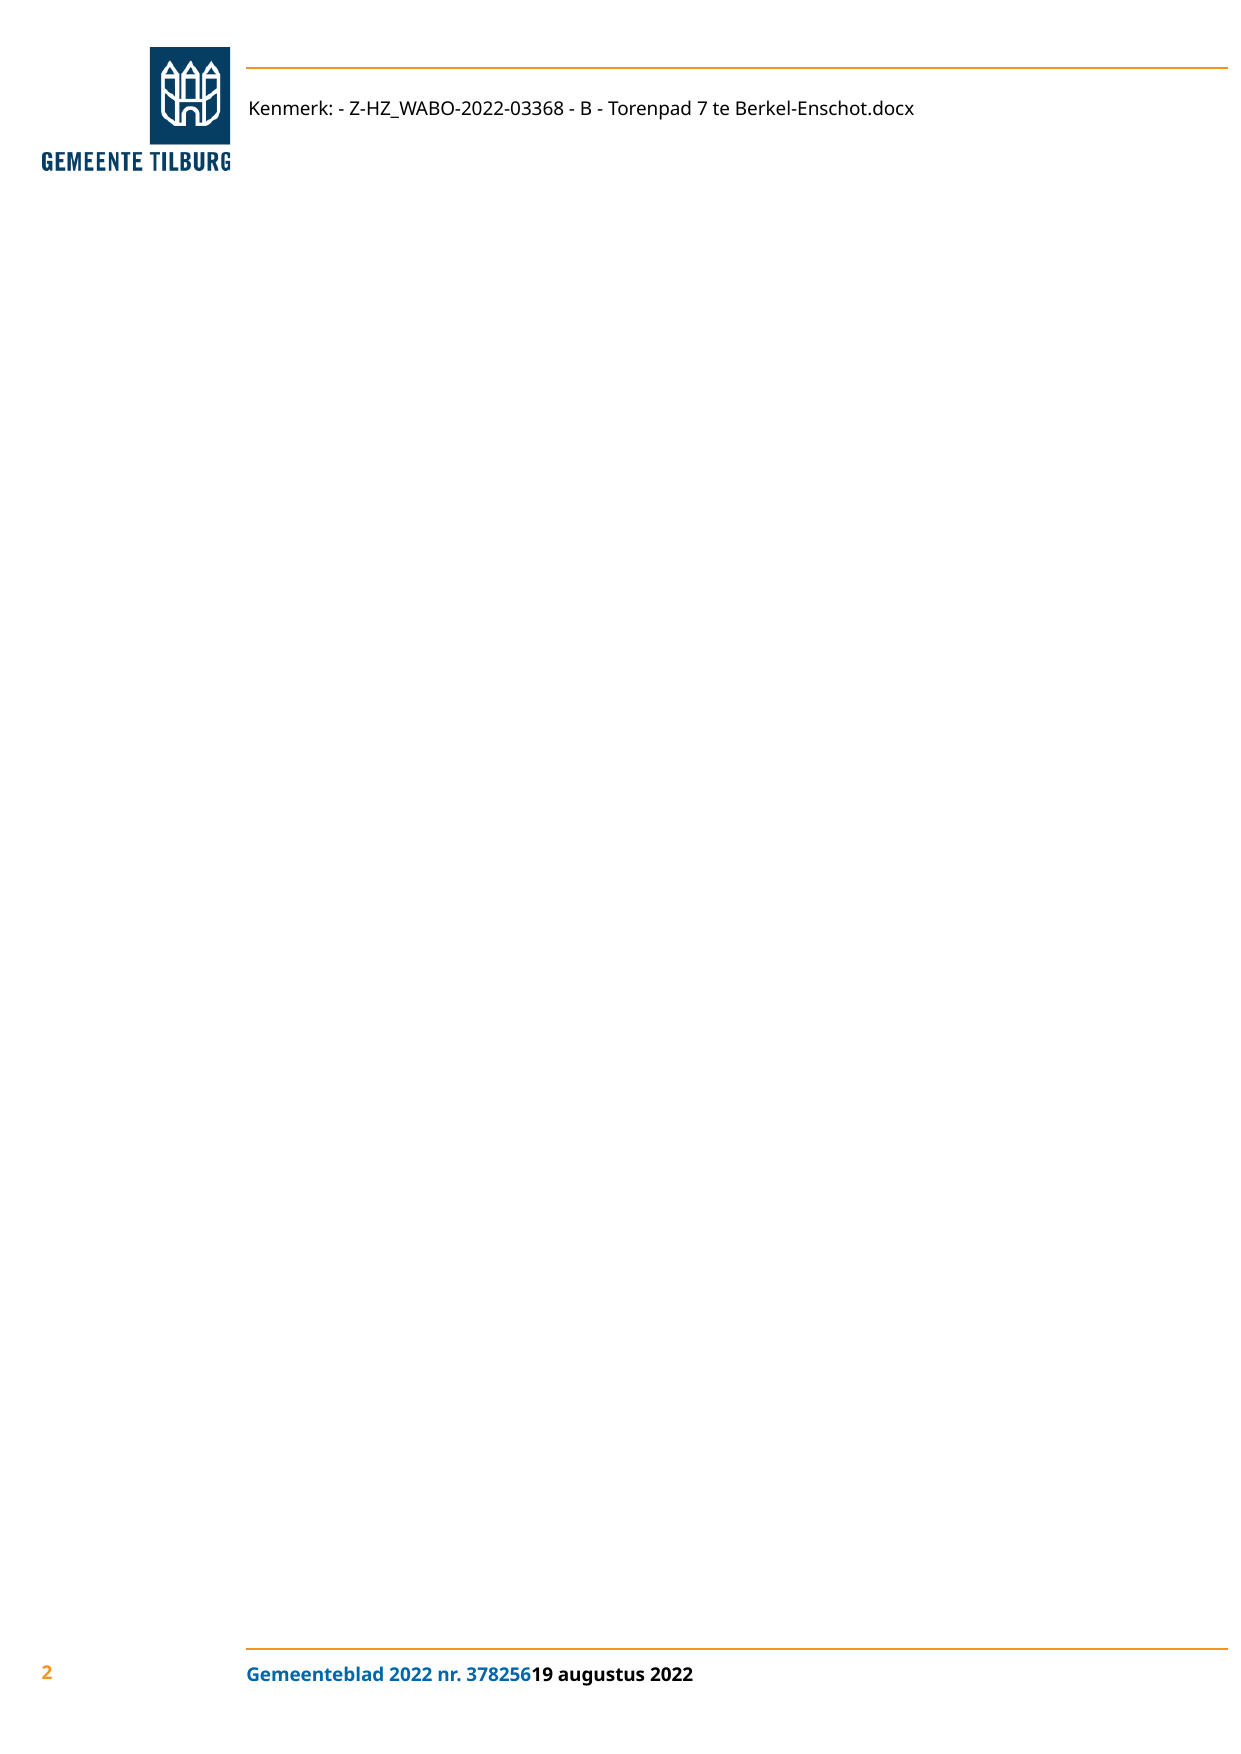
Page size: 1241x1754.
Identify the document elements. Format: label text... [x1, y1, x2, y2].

picture [41, 47, 231, 172]
text Kenmerk: - Z-HZ_WABO-2022-03368 - B - Torenpad 7 te Berkel-Enschot.docx [248, 95, 1152, 121]
